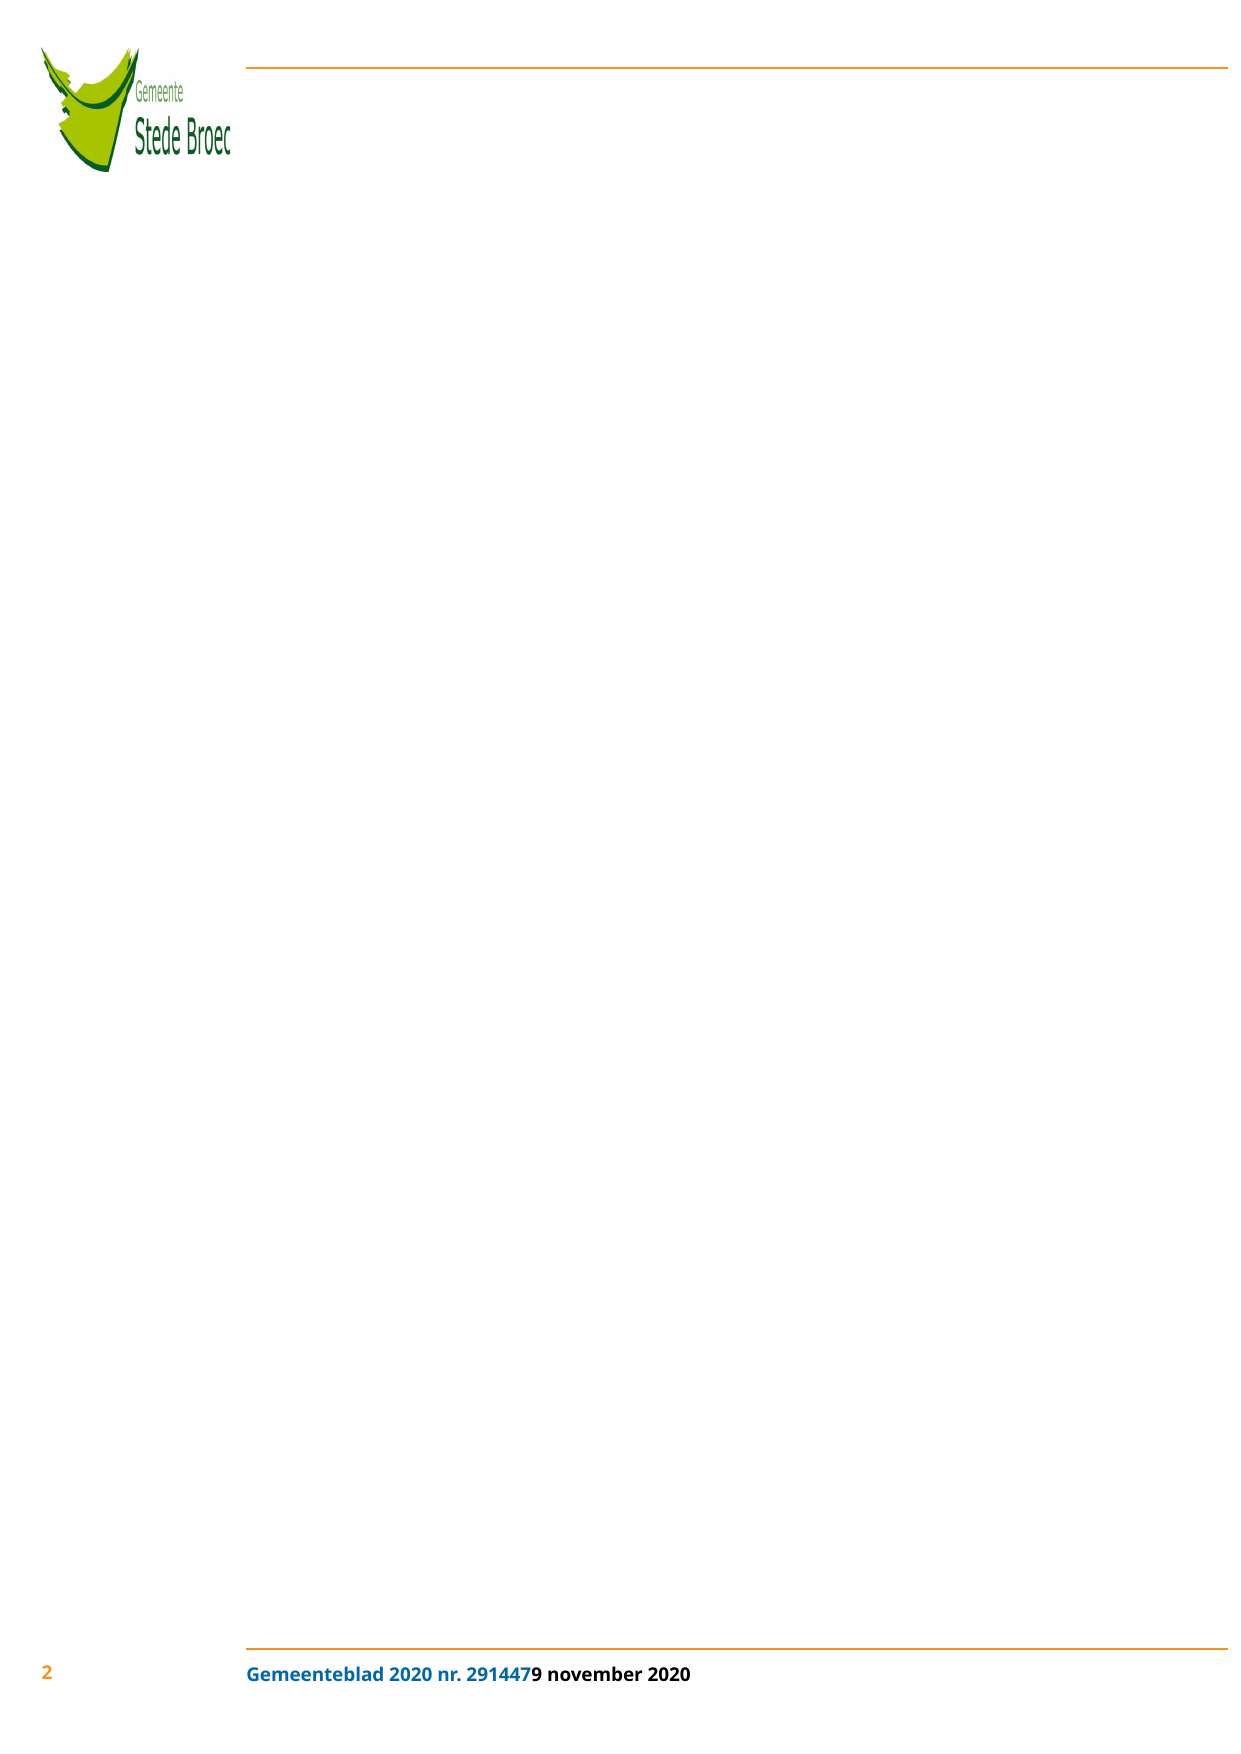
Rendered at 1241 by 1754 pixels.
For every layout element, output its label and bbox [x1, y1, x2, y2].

picture [41, 47, 231, 172]
